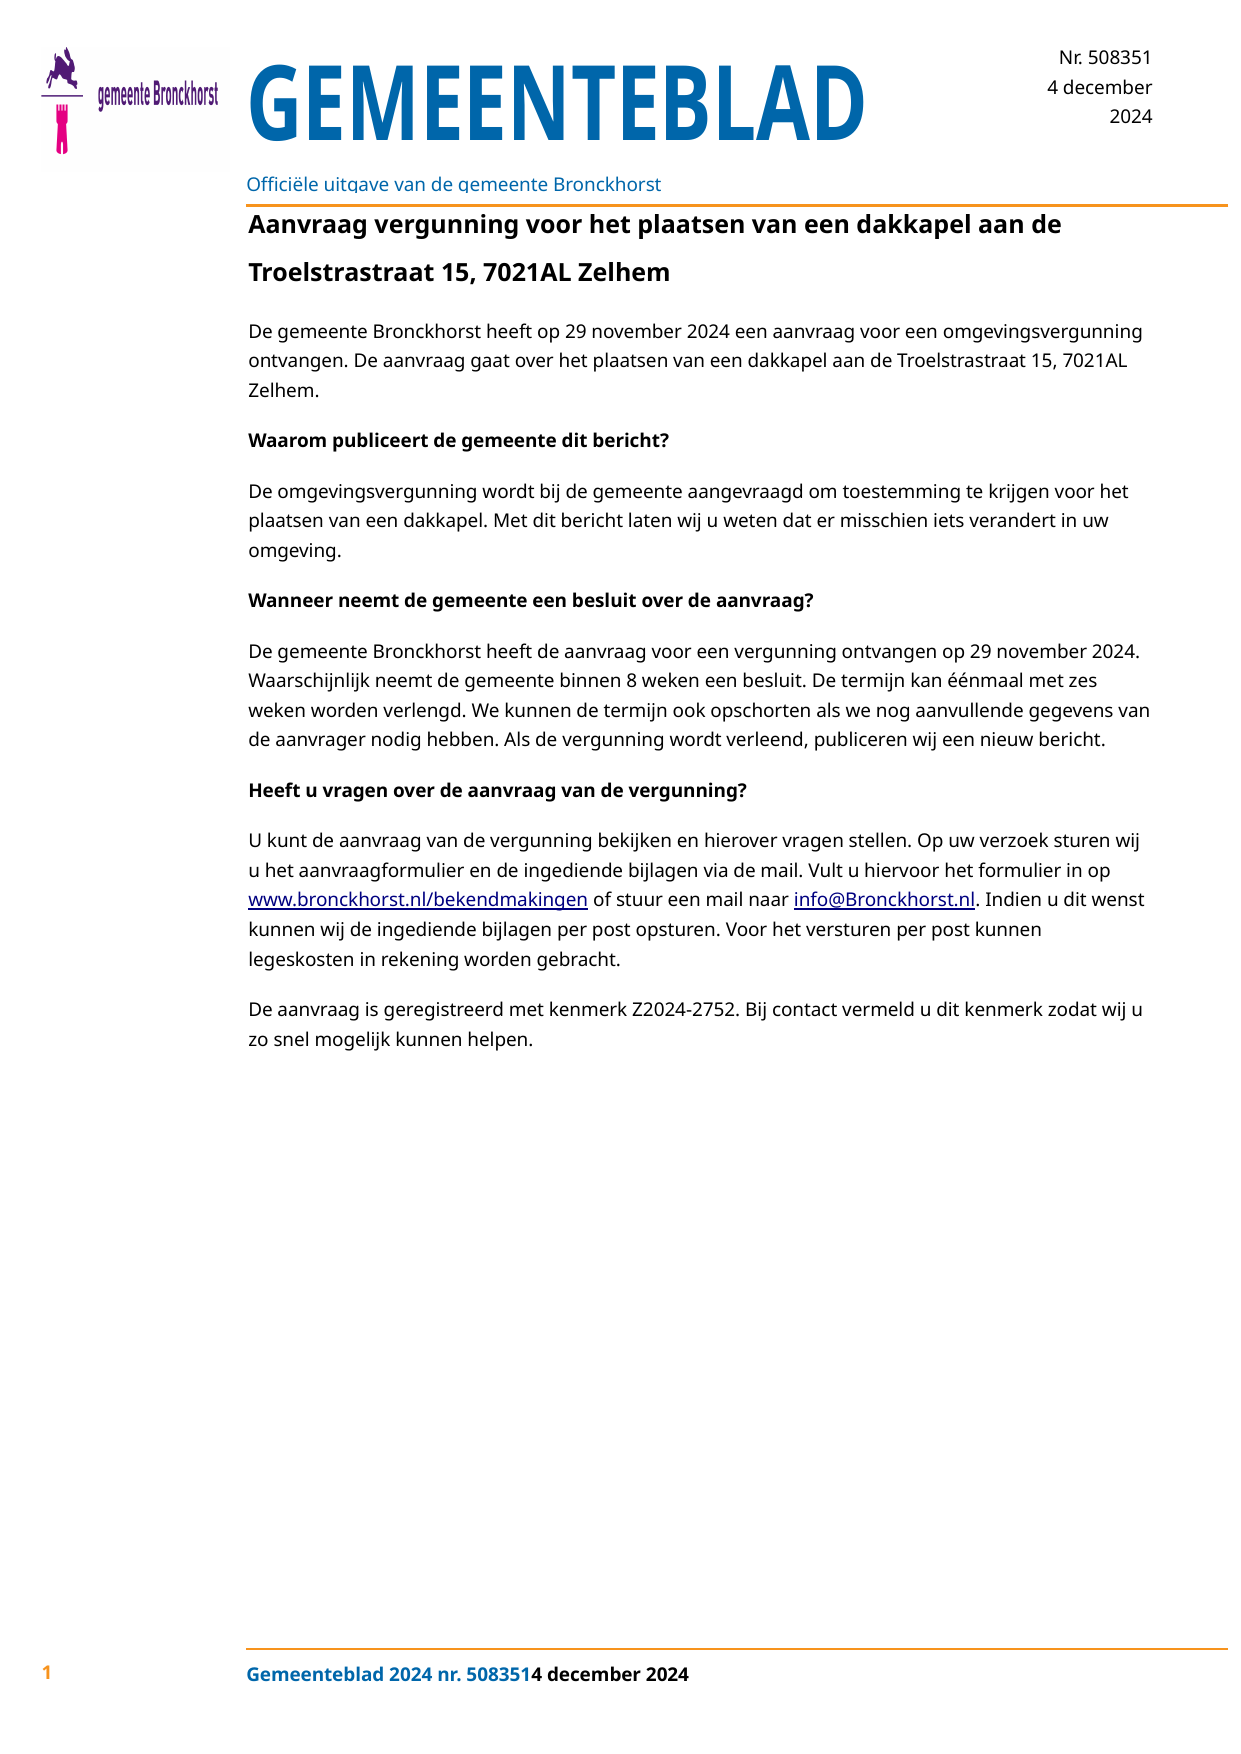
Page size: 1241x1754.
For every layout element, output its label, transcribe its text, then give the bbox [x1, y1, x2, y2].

picture [41, 47, 231, 172]
text De aanvraag is geregistreerd met kenmerk Z2024-2752. Bij contact vermeld u dit kenmerk zodat wij u zo snel mogelijk kunnen helpen. [248, 996, 1152, 1052]
text De omgevingsvergunning wordt bij de gemeente aangevraagd om toestemming te krijgen voor het plaatsen van een dakkapel. Met dit bericht laten wij u weten dat er misschien iets verandert in uw omgeving. [248, 478, 1152, 563]
text De gemeente Bronckhorst heeft op 29 november 2024 een aanvraag voor een omgevingsvergunning ontvangen. De aanvraag gaat over het plaatsen van een dakkapel aan de Troelstrastraat 15, 7021AL Zelhem. [248, 318, 1152, 403]
text Aanvraag vergunning voor het plaatsen van een dakkapel aan de Troelstrastraat 15, 7021AL Zelhem [248, 207, 1152, 288]
text Waarom publiceert de gemeente dit bericht? [248, 427, 1152, 453]
text Wanneer neemt de gemeente een besluit over de aanvraag? [248, 587, 1152, 613]
text Heeft u vragen over de aanvraag van de vergunning? [248, 777, 1152, 803]
text De gemeente Bronckhorst heeft de aanvraag voor een vergunning ontvangen op 29 november 2024. Waarschijnlijk neemt de gemeente binnen 8 weken een besluit. De termijn kan éénmaal met zes weken worden verlengd. We kunnen de termijn ook opschorten als we nog aanvullende gegevens van de aanvrager nodig hebben. Als de vergunning wordt verleend, publiceren wij een nieuw bericht. [248, 638, 1152, 752]
text U kunt de aanvraag van de vergunning bekijken en hierover vragen stellen. Op uw verzoek sturen wij u het aanvraagformulier en de ingediende bijlagen via de mail. Vult u hiervoor het formulier in op www.bronckhorst.nl/bekendmakingen of stuur een mail naar info@Bronckhorst.nl. Indien u dit wenst kunnen wij de ingediende bijlagen per post opsturen. Voor het versturen per post kunnen legeskosten in rekening worden gebracht. [248, 827, 1152, 972]
